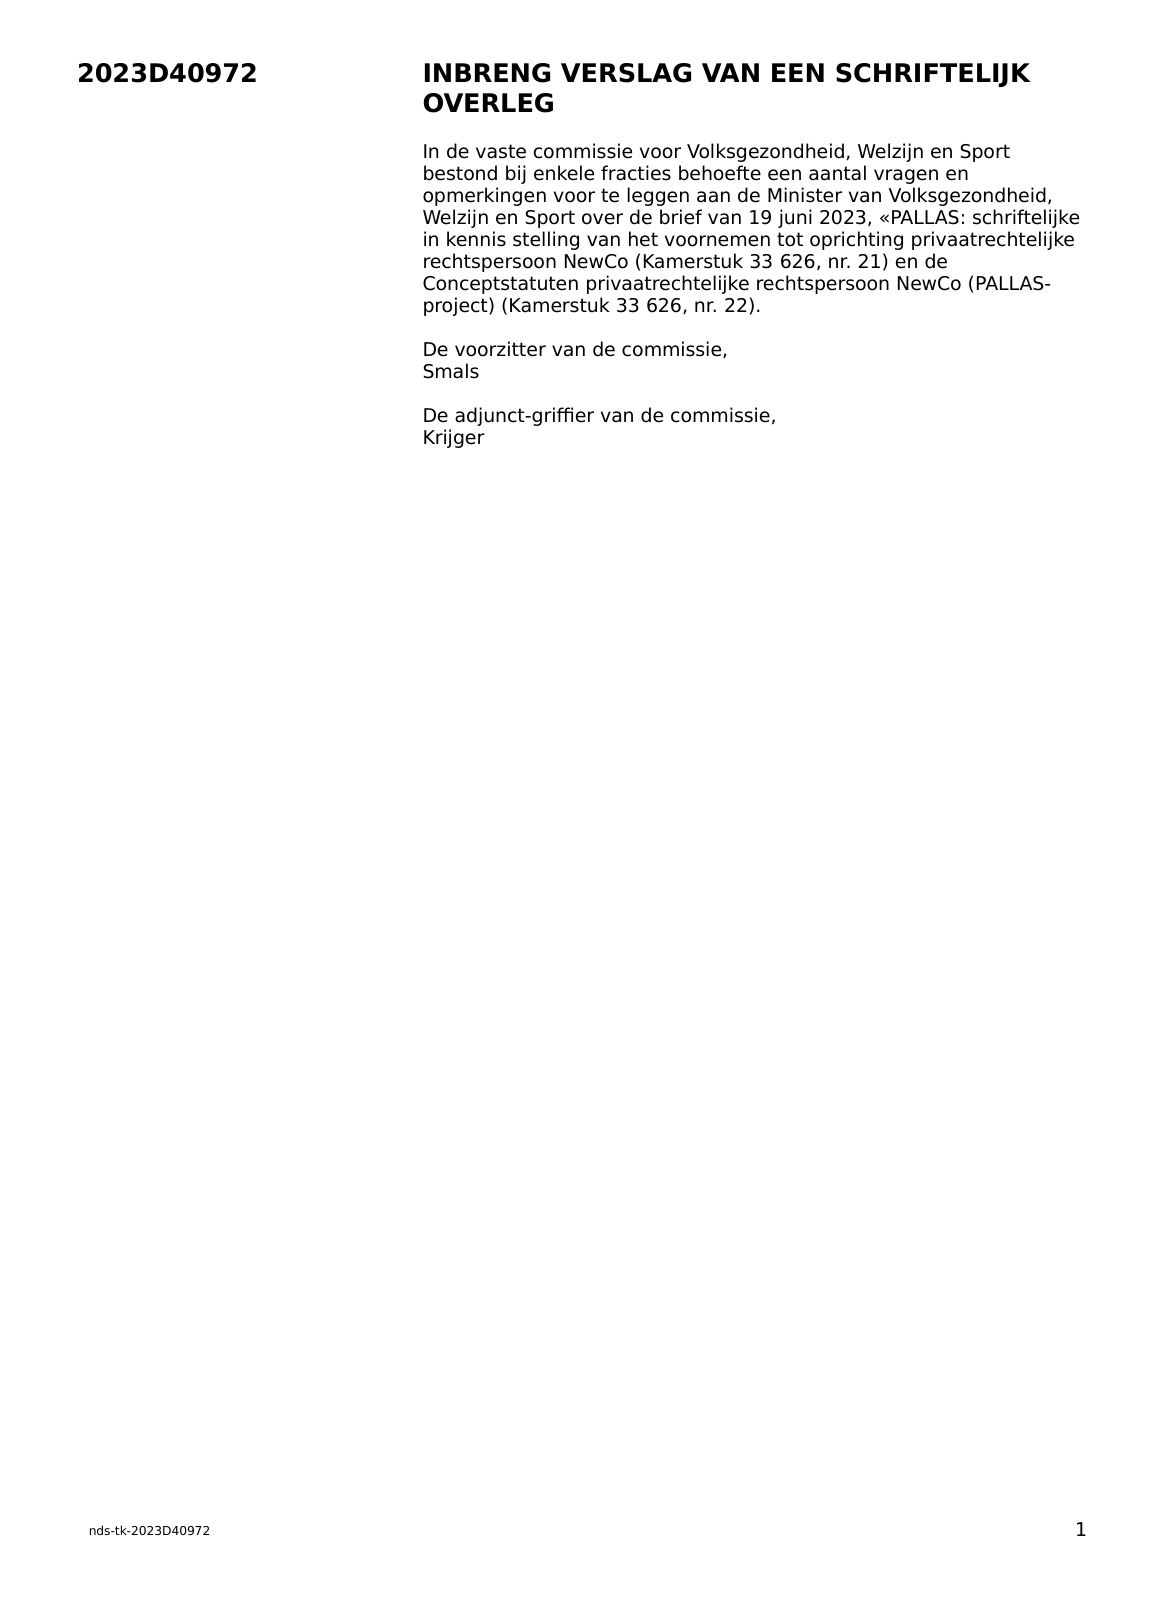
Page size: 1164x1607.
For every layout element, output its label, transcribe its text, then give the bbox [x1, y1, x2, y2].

text In de vaste commissie voor Volksgezondheid, Welzijn en Sport bestond bij enkele fracties behoefte een aantal vragen en opmerkingen voor te leggen aan de Minister van Volksgezondheid, Welzijn en Sport over de brief van 19 juni 2023, «PALLAS: schriftelijke in kennis stelling van het voornemen tot oprichting privaatrechtelijke rechtspersoon NewCo (Kamerstuk 33 626, nr. 21) en de Conceptstatuten privaatrechtelijke rechtspersoon NewCo (PALLAS-project) (Kamerstuk 33 626, nr. 22). [422, 141, 1087, 316]
text Krijger [422, 427, 1087, 449]
text De adjunct-griffier van de commissie, [422, 405, 1087, 427]
text nds-tk-2023D40972 [88, 1524, 323, 1538]
text De voorzitter van de commissie, [422, 339, 1087, 361]
text Smals [422, 361, 1087, 383]
text 2023D40972 INBRENG VERSLAG VAN EEN SCHRIFTELIJK OVERLEG [77, 59, 1087, 118]
